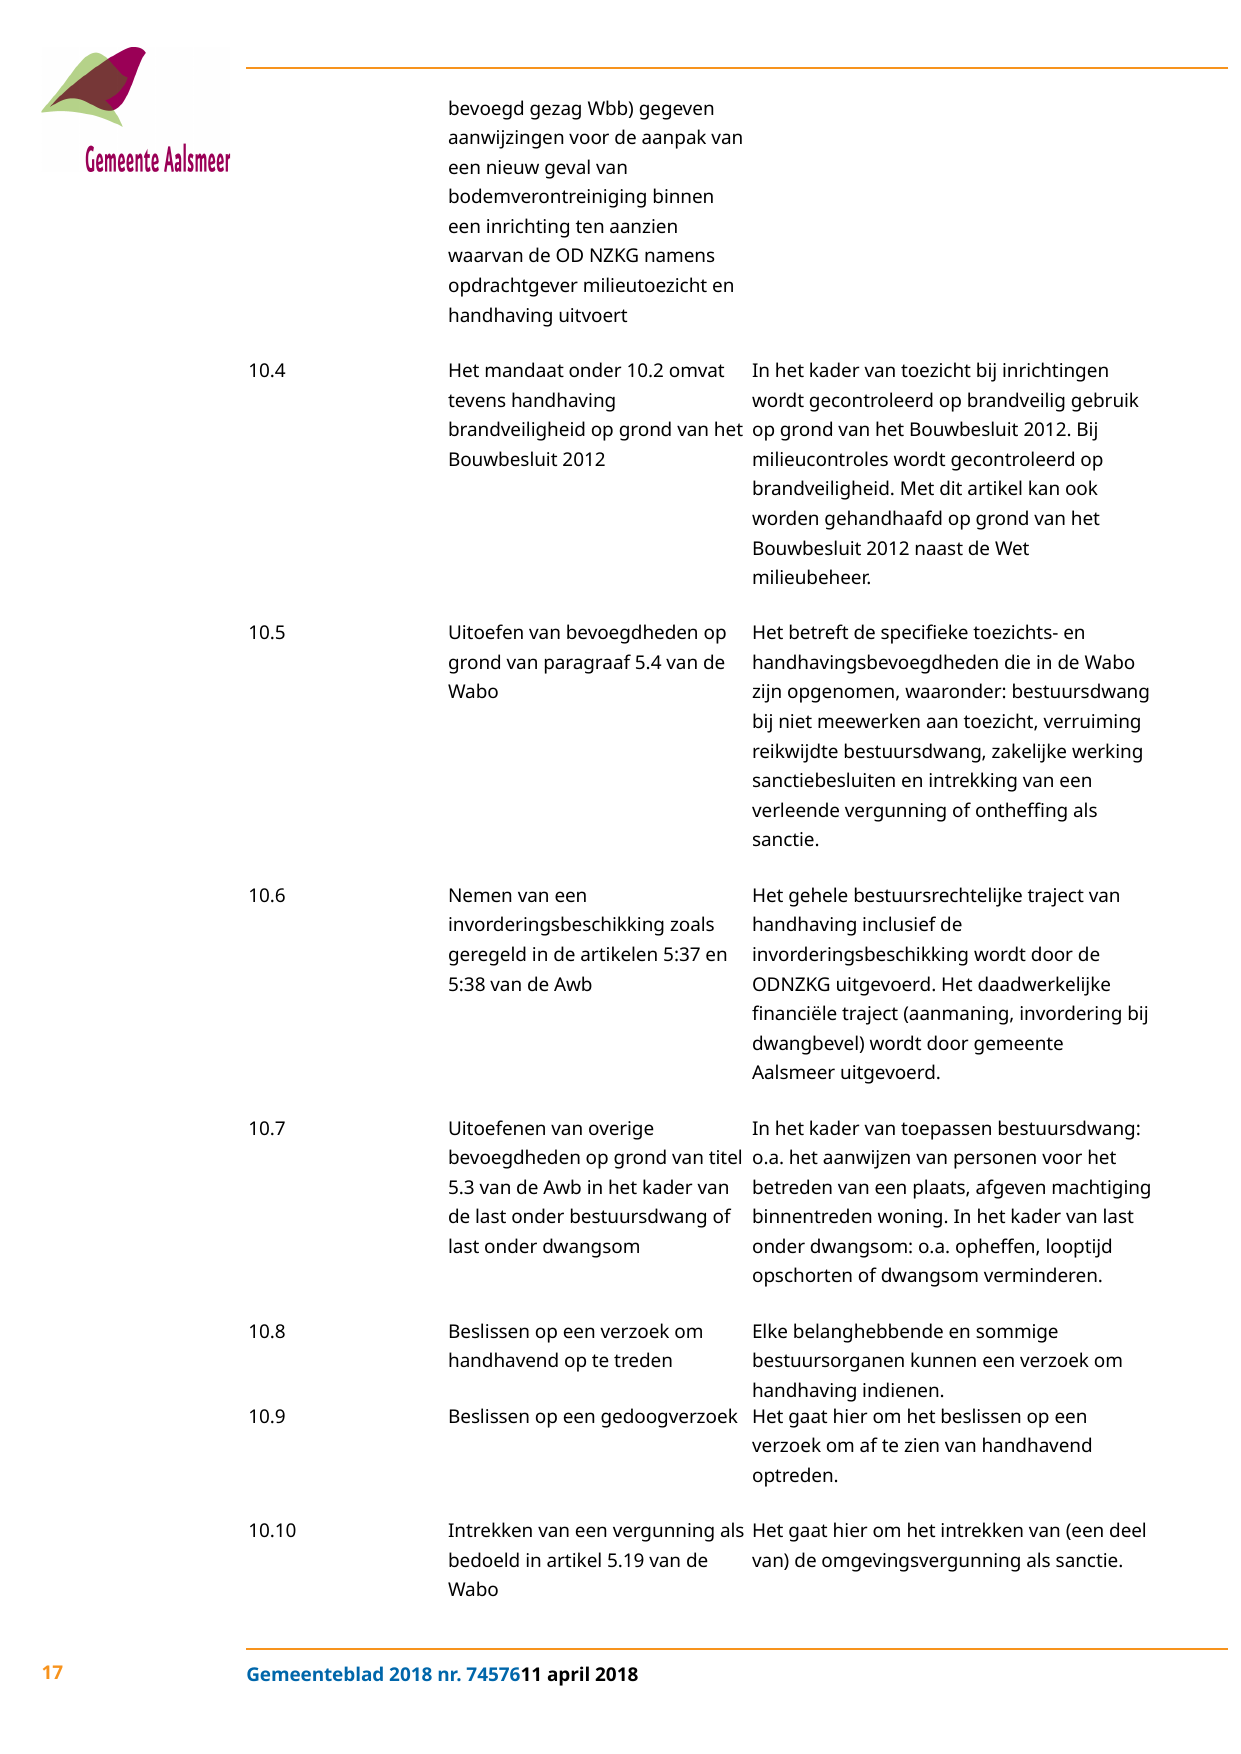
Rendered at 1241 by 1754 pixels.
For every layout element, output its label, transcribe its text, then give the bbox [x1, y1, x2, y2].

table_cell Het betreft de specifieke toezichts- en handhavingsbevoegdheden die in de Wabo zijn opgenomen, waaronder: bestuursdwang bij niet meewerken aan toezicht, verruiming reikwijdte bestuursdwang, zakelijke werking sanctiebesluiten en intrekking van een verleende vergunning of ontheffing als sanctie. [752, 620, 1152, 882]
table_cell Elke belanghebbende en sommige bestuursorganen kunnen een verzoek om handhaving indienen. [752, 1318, 1152, 1403]
table_cell 10.7 [248, 1115, 448, 1318]
table_cell Het gehele bestuursrechtelijke traject van handhaving inclusief de invorderingsbeschikking wordt door de ODNZKG uitgevoerd. Het daadwerkelijke financiële traject (aanmaning, invordering bij dwangbevel) wordt door gemeente Aalsmeer uitgevoerd. [752, 882, 1152, 1115]
table_cell bevoegd gezag Wbb) gegeven aanwijzingen voor de aanpak van een nieuw geval van bodemverontreiniging binnen een inrichting ten aanzien waarvan de OD NZKG namens opdrachtgever milieutoezicht en handhaving uitvoert [448, 95, 752, 357]
table_cell Uitoefenen van overige bevoegdheden op grond van titel 5.3 van de Awb in het kader van de last onder bestuursdwang of last onder dwangsom [448, 1115, 752, 1318]
table_cell Beslissen op een gedoogverzoek [448, 1403, 752, 1517]
picture [41, 47, 231, 172]
table_cell In het kader van toepassen bestuursdwang: o.a. het aanwijzen van personen voor het betreden van een plaats, afgeven machtiging binnentreden woning. In het kader van last onder dwangsom: o.a. opheffen, looptijd opschorten of dwangsom verminderen. [752, 1115, 1152, 1318]
table_cell Het gaat hier om het beslissen op een verzoek om af te zien van handhavend optreden. [752, 1403, 1152, 1517]
table_cell 10.6 [248, 882, 448, 1115]
table_cell Uitoefen van bevoegdheden op grond van paragraaf 5.4 van de Wabo [448, 620, 752, 882]
table_cell [248, 95, 448, 357]
table_cell 10.10 [248, 1518, 448, 1602]
table_cell Beslissen op een verzoek om handhavend op te treden [448, 1318, 752, 1403]
table_cell In het kader van toezicht bij inrichtingen wordt gecontroleerd op brandveilig gebruik op grond van het Bouwbesluit 2012. Bij milieucontroles wordt gecontroleerd op brandveiligheid. Met dit artikel kan ook worden gehandhaafd op grond van het Bouwbesluit 2012 naast de Wet milieubeheer. [752, 357, 1152, 619]
table_cell Intrekken van een vergunning als bedoeld in artikel 5.19 van de Wabo [448, 1518, 752, 1602]
table_cell Nemen van een invorderingsbeschikking zoals geregeld in de artikelen 5:37 en 5:38 van de Awb [448, 882, 752, 1115]
table_cell 10.8 [248, 1318, 448, 1403]
table_cell 10.5 [248, 620, 448, 882]
table_cell [752, 95, 1152, 357]
table_cell Het mandaat onder 10.2 omvat tevens handhaving brandveiligheid op grond van het Bouwbesluit 2012 [448, 357, 752, 619]
table_cell 10.4 [248, 357, 448, 619]
table_cell 10.9 [248, 1403, 448, 1517]
table_cell Het gaat hier om het intrekken van (een deel van) de omgevingsvergunning als sanctie. [752, 1518, 1152, 1602]
